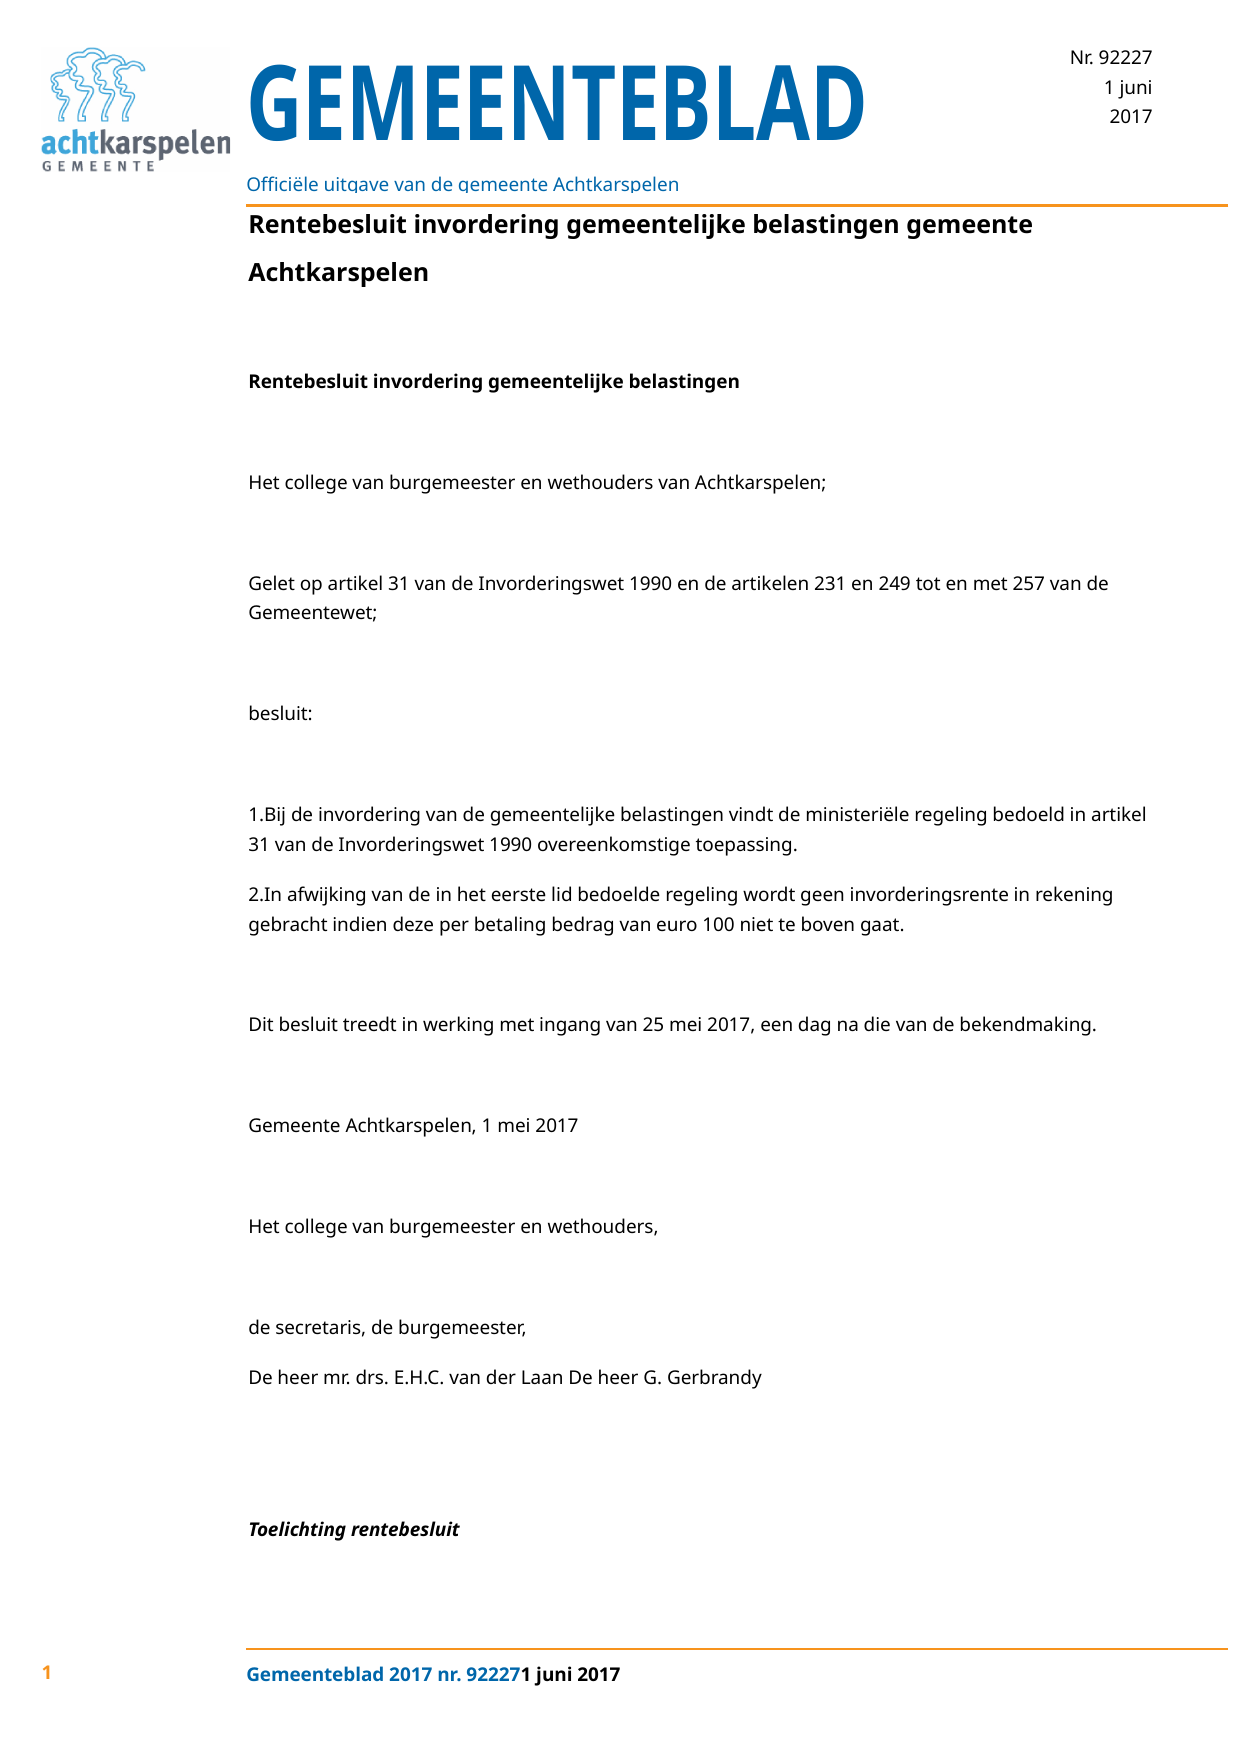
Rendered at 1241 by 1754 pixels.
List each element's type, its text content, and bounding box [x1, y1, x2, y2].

text Rentebesluit invordering gemeentelijke belastingen gemeente Achtkarspelen [248, 207, 1152, 288]
text Toelichting rentebesluit [248, 1516, 1152, 1542]
text Rentebesluit invordering gemeentelijke belastingen [248, 368, 1152, 394]
text de secretaris, de burgemeester, [248, 1314, 1152, 1340]
text Het college van burgemeester en wethouders, [248, 1213, 1152, 1239]
text Dit besluit treedt in werking met ingang van 25 mei 2017, een dag na die van de bekendmaking. [248, 1012, 1152, 1037]
text 1.Bij de invordering van de gemeentelijke belastingen vindt de ministeriële regeling bedoeld in artikel 31 van de Invorderingswet 1990 overeenkomstige toepassing. [248, 801, 1152, 857]
picture [41, 47, 231, 172]
text besluit: [248, 700, 1152, 726]
text Gemeente Achtkarspelen, 1 mei 2017 [248, 1112, 1152, 1138]
text 2.In afwijking van de in het eerste lid bedoelde regeling wordt geen invorderingsrente in rekening gebracht indien deze per betaling bedrag van euro 100 niet te boven gaat. [248, 881, 1152, 937]
text Gelet op artikel 31 van de Invorderingswet 1990 en de artikelen 231 en 249 tot en met 257 van de Gemeentewet; [248, 570, 1152, 625]
text De heer mr. drs. E.H.C. van der Laan De heer G. Gerbrandy [248, 1364, 1152, 1390]
text Het college van burgemeester en wethouders van Achtkarspelen; [248, 469, 1152, 495]
